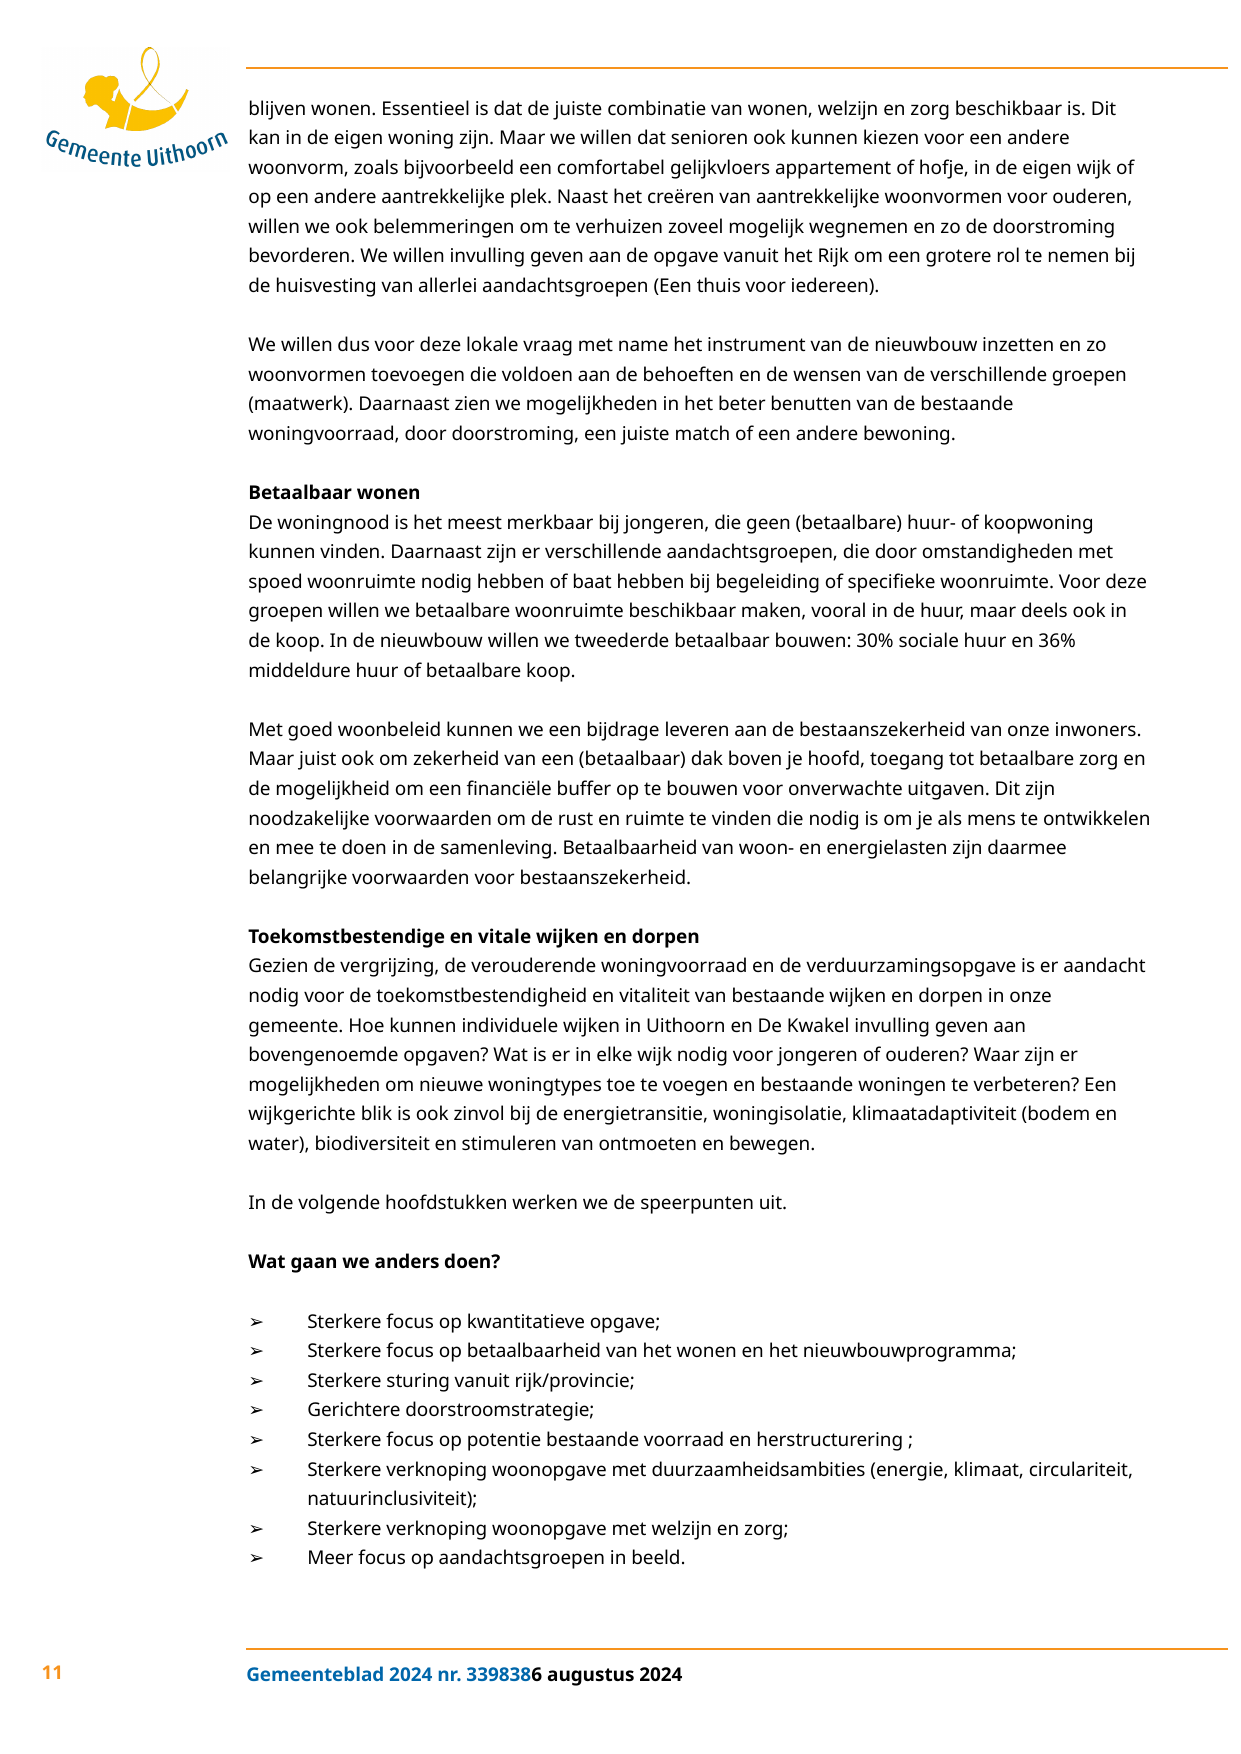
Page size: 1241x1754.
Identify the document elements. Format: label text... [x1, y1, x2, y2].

table_header Wat gaan we anders doen? Sterkere focus op kwantitatieve opgave; Sterkere focus op betaalbaarheid van het wonen en het nieuwbouwprogramma; Sterkere sturing vanuit rijk/provincie; Gerichtere doorstroomstrategie; Sterkere focus op potentie bestaande voorraad en herstructurering ; Sterkere verknoping woonopgave met duurzaamheidsambities (energie, klimaat, circulariteit, natuurinclusiviteit); Sterkere verknoping woonopgave met welzijn en zorg; Meer focus op aandachtsgroepen in beeld. [248, 1249, 1152, 1570]
text De woningnood is het meest merkbaar bij jongeren, die geen (betaalbare) huur- of koopwoning kunnen vinden. Daarnaast zijn er verschillende aandachtsgroepen, die door omstandigheden met spoed woonruimte nodig hebben of baat hebben bij begeleiding of specifieke woonruimte. Voor deze groepen willen we betaalbare woonruimte beschikbaar maken, vooral in de huur, maar deels ook in de koop. In de nieuwbouw willen we tweederde betaalbaar bouwen: 30% sociale huur en 36% middeldure huur of betaalbare koop. [248, 509, 1152, 683]
text Toekomstbestendige en vitale wijken en dorpen [248, 923, 1152, 949]
text Met goed woonbeleid kunnen we een bijdrage leveren aan de bestaanszekerheid van onze inwoners. Maar juist ook om zekerheid van een (betaalbaar) dak boven je hoofd, toegang tot betaalbare zorg en de mogelijkheid om een financiële buffer op te bouwen voor onverwachte uitgaven. Dit zijn noodzakelijke voorwaarden om de rust en ruimte te vinden die nodig is om je als mens te ontwikkelen en mee te doen in de samenleving. Betaalbaarheid van woon- en energielasten zijn daarmee belangrijke voorwaarden voor bestaanszekerheid. [248, 716, 1152, 890]
picture [41, 47, 231, 172]
text Betaalbaar wonen [248, 479, 1152, 505]
text blijven wonen. Essentieel is dat de juiste combinatie van wonen, welzijn en zorg beschikbaar is. Dit kan in de eigen woning zijn. Maar we willen dat senioren ook kunnen kiezen voor een andere woonvorm, zoals bijvoorbeeld een comfortabel gelijkvloers appartement of hofje, in de eigen wijk of op een andere aantrekkelijke plek. Naast het creëren van aantrekkelijke woonvormen voor ouderen, willen we ook belemmeringen om te verhuizen zoveel mogelijk wegnemen en zo de doorstroming bevorderen. We willen invulling geven aan de opgave vanuit het Rijk om een grotere rol te nemen bij de huisvesting van allerlei aandachtsgroepen (Een thuis voor iedereen). [248, 95, 1152, 298]
text In de volgende hoofdstukken werken we de speerpunten uit. [248, 1189, 1152, 1215]
text Gezien de vergrijzing, de verouderende woningvoorraad en de verduurzamingsopgave is er aandacht nodig voor de toekomstbestendigheid en vitaliteit van bestaande wijken en dorpen in onze gemeente. Hoe kunnen individuele wijken in Uithoorn en De Kwakel invulling geven aan bovengenoemde opgaven? Wat is er in elke wijk nodig voor jongeren of ouderen? Waar zijn er mogelijkheden om nieuwe woningtypes toe te voegen en bestaande woningen te verbeteren? Een wijkgerichte blik is ook zinvol bij de energietransitie, woningisolatie, klimaatadaptiviteit (bodem en water), biodiversiteit en stimuleren van ontmoeten en bewegen. [248, 953, 1152, 1156]
text We willen dus voor deze lokale vraag met name het instrument van de nieuwbouw inzetten en zo woonvormen toevoegen die voldoen aan de behoeften en de wensen van de verschillende groepen (maatwerk). Daarnaast zien we mogelijkheden in het beter benutten van de bestaande woningvoorraad, door doorstroming, een juiste match of een andere bewoning. [248, 331, 1152, 446]
